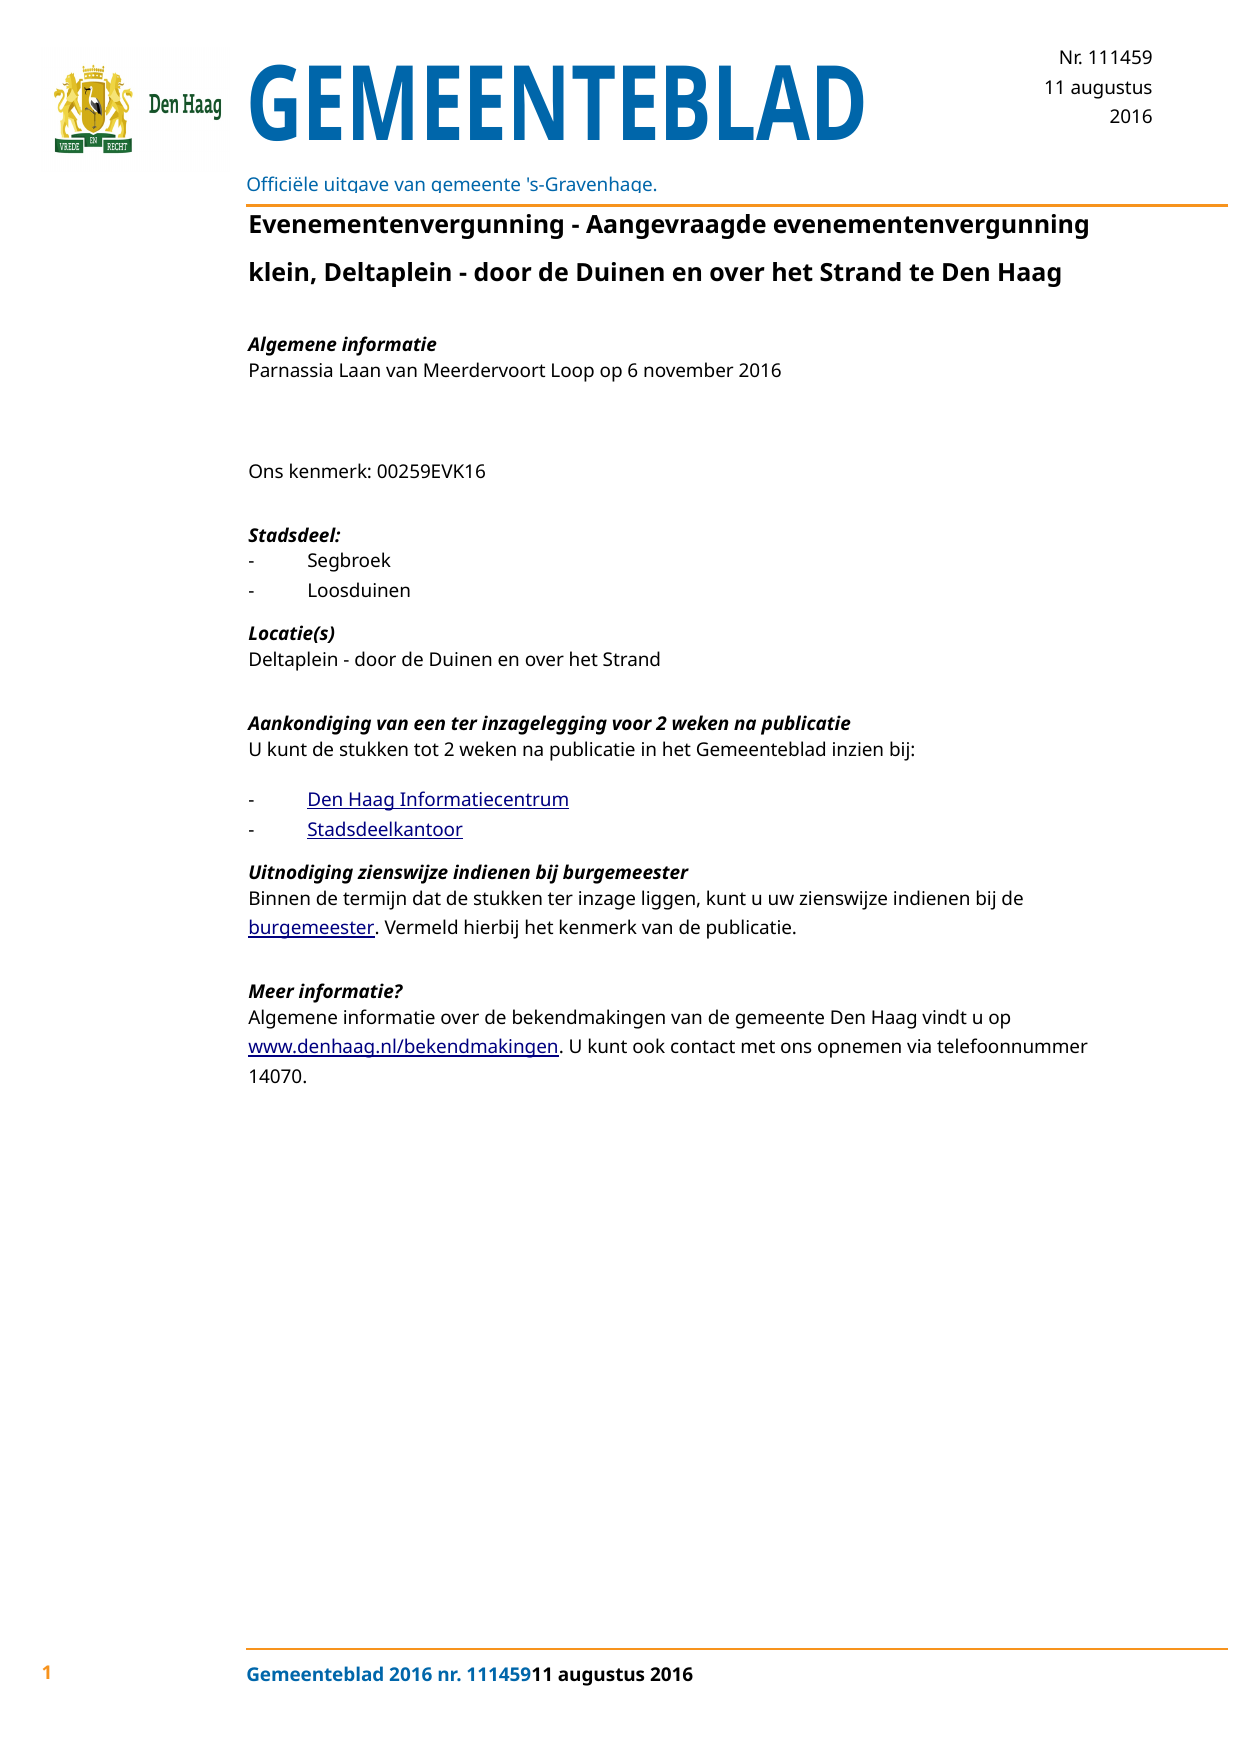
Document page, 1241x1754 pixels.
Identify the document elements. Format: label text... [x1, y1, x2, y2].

text Evenementenvergunning - Aangevraagde evenementenvergunning klein, Deltaplein - door de Duinen en over het Strand te Den Haag [248, 207, 1152, 288]
picture [41, 47, 231, 172]
text Locatie(s) [248, 620, 1152, 646]
text Stadsdeel: [248, 522, 1152, 548]
text U kunt de stukken tot 2 weken na publicatie in het Gemeenteblad inzien bij: [248, 736, 1152, 762]
list Stadsdeelkantoor [248, 816, 1152, 842]
list Loosduinen [248, 577, 1152, 603]
text Algemene informatie over de bekendmakingen van de gemeente Den Haag vindt u op www.denhaag.nl/bekendmakingen. U kunt ook contact met ons opnemen via telefoonnummer 14070. [248, 1004, 1152, 1089]
text Uitnodiging zienswijze indienen bij burgemeester [248, 859, 1152, 885]
list Den Haag Informatiecentrum [248, 786, 1152, 812]
text Meer informatie? [248, 978, 1152, 1004]
text Binnen de termijn dat de stukken ter inzage liggen, kunt u uw zienswijze indienen bij de burgemeester. Vermeld hierbij het kenmerk van de publicatie. [248, 885, 1152, 940]
text Algemene informatie [248, 331, 1152, 357]
list Segbroek [248, 548, 1152, 573]
text Parnassia Laan van Meerdervoort Loop op 6 november 2016 [248, 357, 1152, 383]
text Deltaplein - door de Duinen en over het Strand [248, 646, 1152, 672]
text Aankondiging van een ter inzagelegging voor 2 weken na publicatie [248, 710, 1152, 736]
text Ons kenmerk: 00259EVK16 [248, 458, 1152, 484]
